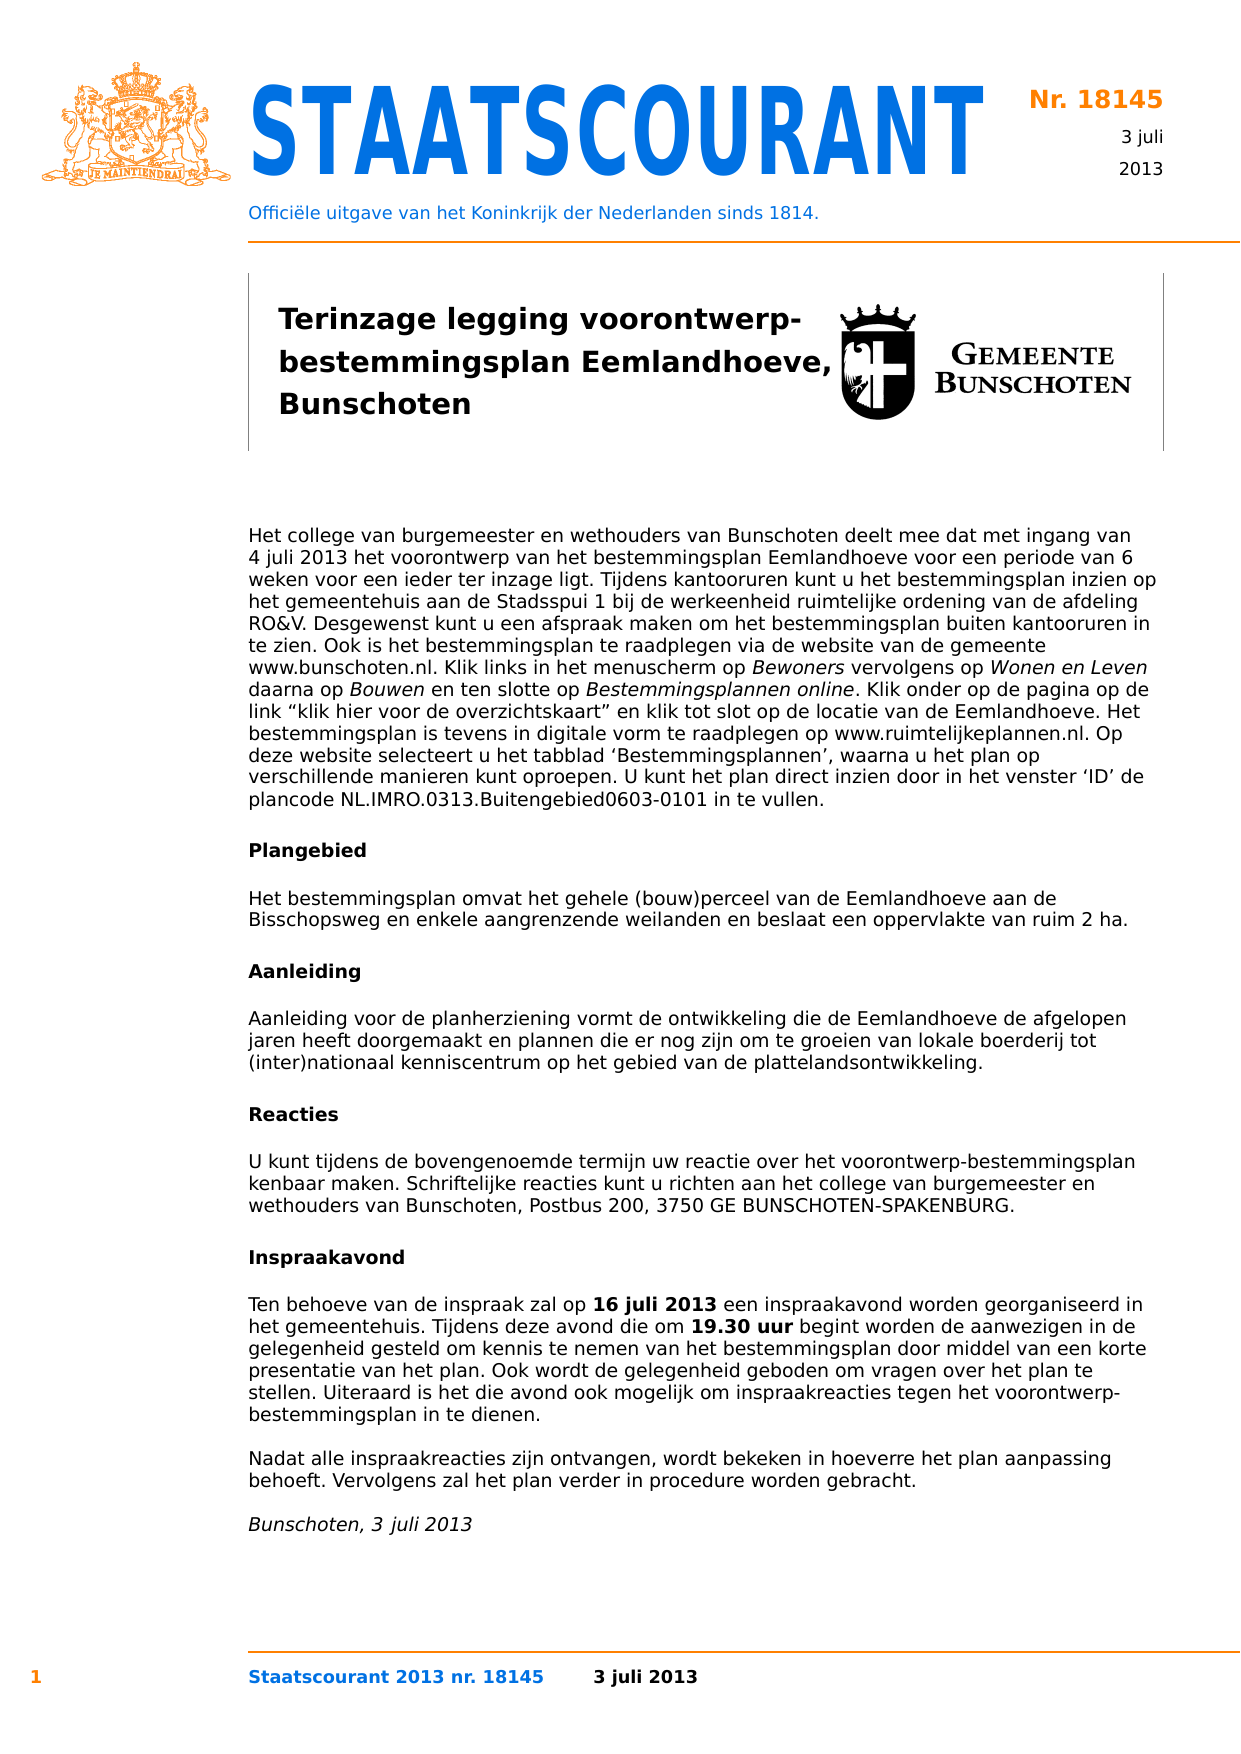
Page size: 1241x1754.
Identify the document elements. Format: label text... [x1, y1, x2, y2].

text U kunt tijdens de bovengenoemde termijn uw reactie over het voorontwerp-bestemmingsplan kenbaar maken. Schriftelijke reacties kunt u richten aan het college van burgemeester en wethouders van Bunschoten, Postbus 200, 3750 GE BUNSCHOTEN-SPAKENBURG. [248, 1151, 1163, 1217]
table_cell 2013 [998, 153, 1240, 203]
table_cell 3 juli [998, 121, 1240, 153]
picture [41, 62, 231, 186]
subtitle Inspraakavond [248, 1247, 1163, 1269]
subtitle Plangebied [248, 840, 1163, 862]
subtitle Reacties [248, 1104, 1163, 1126]
subtitle Aanleiding [248, 961, 1163, 983]
picture [838, 302, 1134, 421]
text Het bestemmingsplan omvat het gehele (bouw)perceel van de Eemlandhoeve aan de Bisschopsweg en enkele aangrenzende weilanden en beslaat een oppervlakte van ruim 2 ha. [248, 887, 1163, 931]
subtitle Terinzage legging voorontwerp-bestemmingsplan Eemlandhoeve, Bunschoten [249, 273, 1163, 451]
table_header STAATSCOURANT [248, 62, 998, 203]
table_cell Officiële uitgave van het Koninkrijk der Nederlanden sinds 1814. [248, 203, 1240, 241]
table_header [25, 62, 248, 241]
text Aanleiding voor de planherziening vormt de ontwikkeling die de Eemlandhoeve de afgelopen jaren heeft doorgemaakt en plannen die er nog zijn om te groeien van lokale boerderij tot (inter)nationaal kenniscentrum op het gebied van de plattelandsontwikkeling. [248, 1008, 1163, 1074]
text Het college van burgemeester en wethouders van Bunschoten deelt mee dat met ingang van 4 juli 2013 het voorontwerp van het bestemmingsplan Eemlandhoeve voor een periode van 6 weken voor een ieder ter inzage ligt. Tijdens kantooruren kunt u het bestemmingsplan inzien op het gemeentehuis aan de Stadsspui 1 bij de werkeenheid ruimtelijke ordening van de afdeling RO&V. Desgewenst kunt u een afspraak maken om het bestemmingsplan buiten kantooruren in te zien. Ook is het bestemmingsplan te raadplegen via de website van de gemeente www.bunschoten.nl. Klik links in het menuscherm op Bewoners vervolgens op Wonen en Leven daarna op Bouwen en ten slotte op Bestemmingsplannen online. Klik onder op de pagina op de link “klik hier voor de overzichtskaart” en klik tot slot op de locatie van de Eemlandhoeve. Het bestemmingsplan is tevens in digitale vorm te raadplegen op www.ruimtelijkeplannen.nl. Op deze website selecteert u het tabblad ‘Bestemmingsplannen’, waarna u het plan op verschillende manieren kunt oproepen. U kunt het plan direct inzien door in het venster ‘ID’ de plancode NL.IMRO.0313.Buitengebied0603-0101 in te vullen. [248, 525, 1163, 810]
text Bunschoten, 3 juli 2013 [248, 1514, 1163, 1536]
text Ten behoeve van de inspraak zal op 16 juli 2013 een inspraakavond worden georganiseerd in het gemeentehuis. Tijdens deze avond die om 19.30 uur begint worden de aanwezigen in de gelegenheid gesteld om kennis te nemen van het bestemmingsplan door middel van een korte presentatie van het plan. Ook wordt de gelegenheid geboden om vragen over het plan te stellen. Uiteraard is het die avond ook mogelijk om inspraakreacties tegen het voorontwerp-bestemmingsplan in te dienen. [248, 1294, 1163, 1426]
text Nadat alle inspraakreacties zijn ontvangen, wordt bekeken in hoeverre het plan aanpassing behoeft. Vervolgens zal het plan verder in procedure worden gebracht. [248, 1448, 1163, 1492]
table_header Nr. 18145 [998, 62, 1240, 121]
